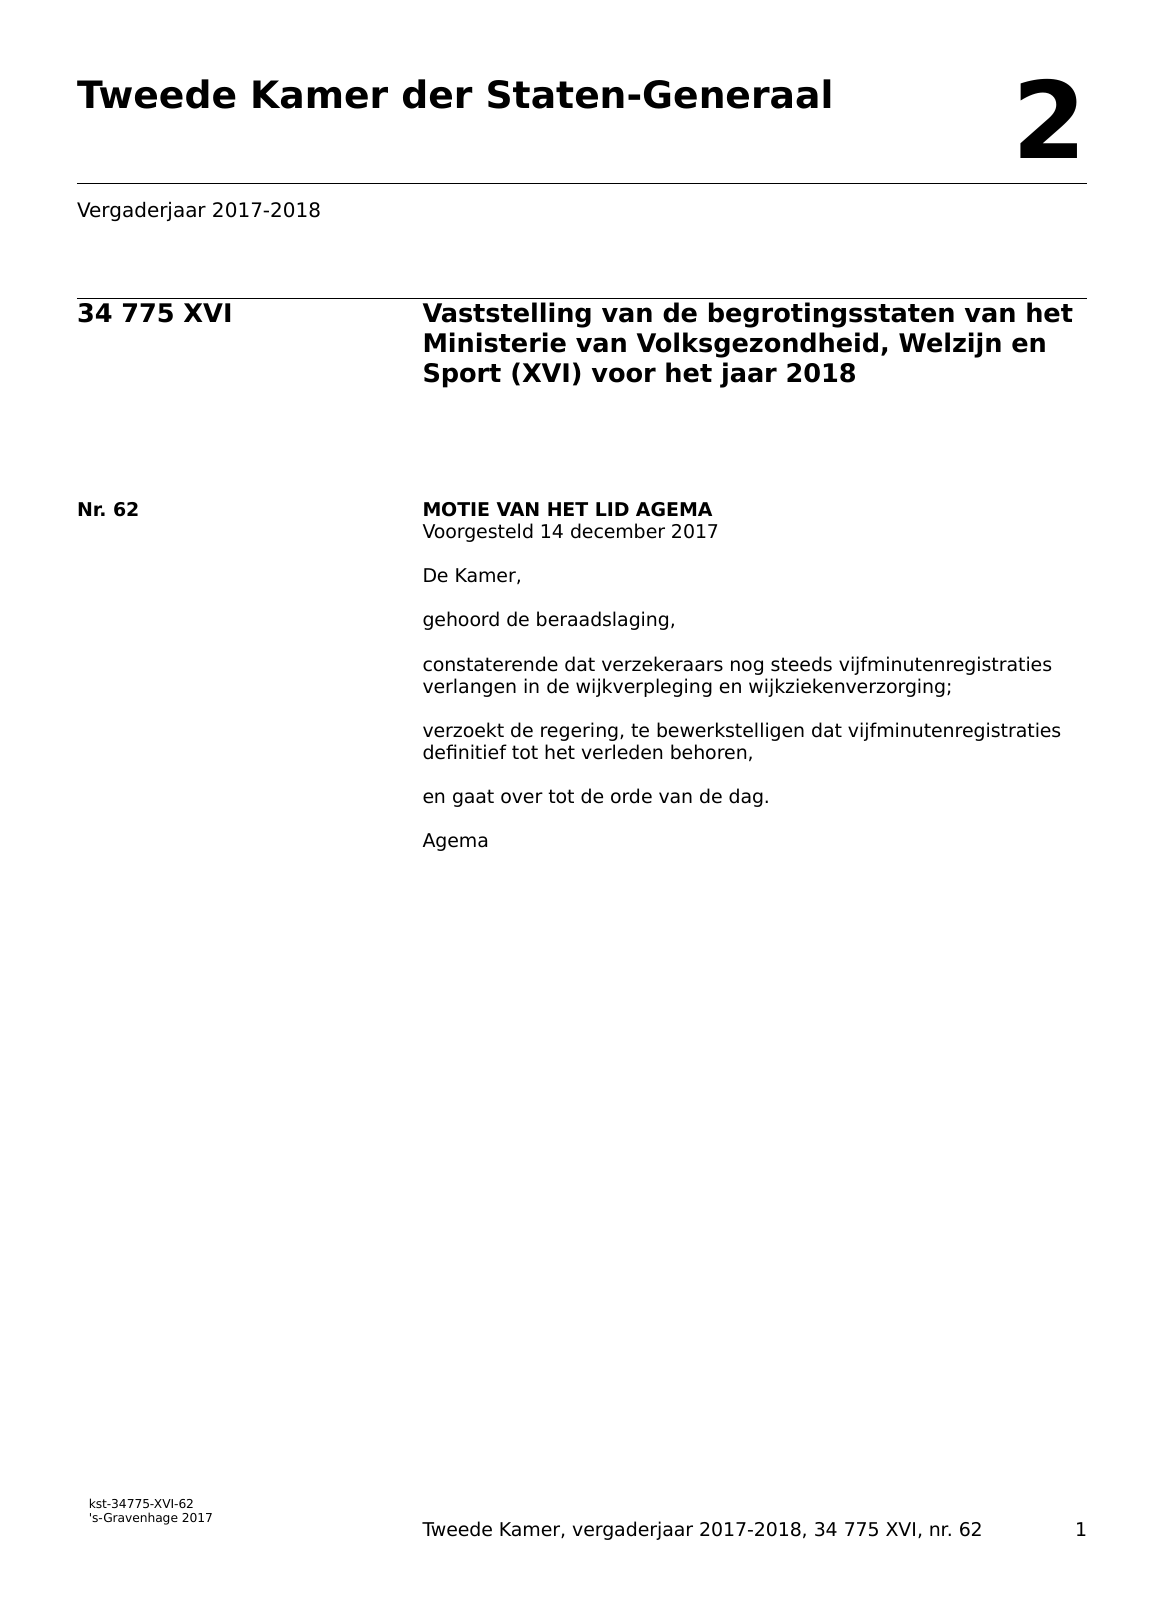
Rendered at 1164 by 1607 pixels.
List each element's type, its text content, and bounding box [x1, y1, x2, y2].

table_header 2 [886, 59, 1087, 183]
text kst-34775-XVI-62 [88, 1497, 323, 1511]
text en gaat over tot de orde van de dag. [422, 786, 1087, 808]
text 's-Gravenhage 2017 [88, 1511, 323, 1525]
text Voorgesteld 14 december 2017 [422, 521, 1087, 543]
text constaterende dat verzekeraars nog steeds vijfminutenregistraties verlangen in de wijkverpleging en wijkziekenverzorging; [422, 653, 1087, 697]
subtitle 34 775 XVI Vaststelling van de begrotingsstaten van het Ministerie van Volksgezondheid, Welzijn en Sport (XVI) voor het jaar 2018 [77, 299, 1087, 388]
text Agema [422, 830, 1087, 852]
text verzoekt de regering, te bewerkstelligen dat vijfminutenregistraties definitief tot het verleden behoren, [422, 720, 1087, 764]
text gehoord de beraadslaging, [422, 609, 1087, 631]
table_cell Vergaderjaar 2017-2018 [77, 184, 1087, 298]
table_header Tweede Kamer der Staten-Generaal [77, 59, 886, 183]
text De Kamer, [422, 565, 1087, 587]
subtitle Nr. 62 MOTIE VAN HET LID AGEMA [77, 499, 1087, 521]
